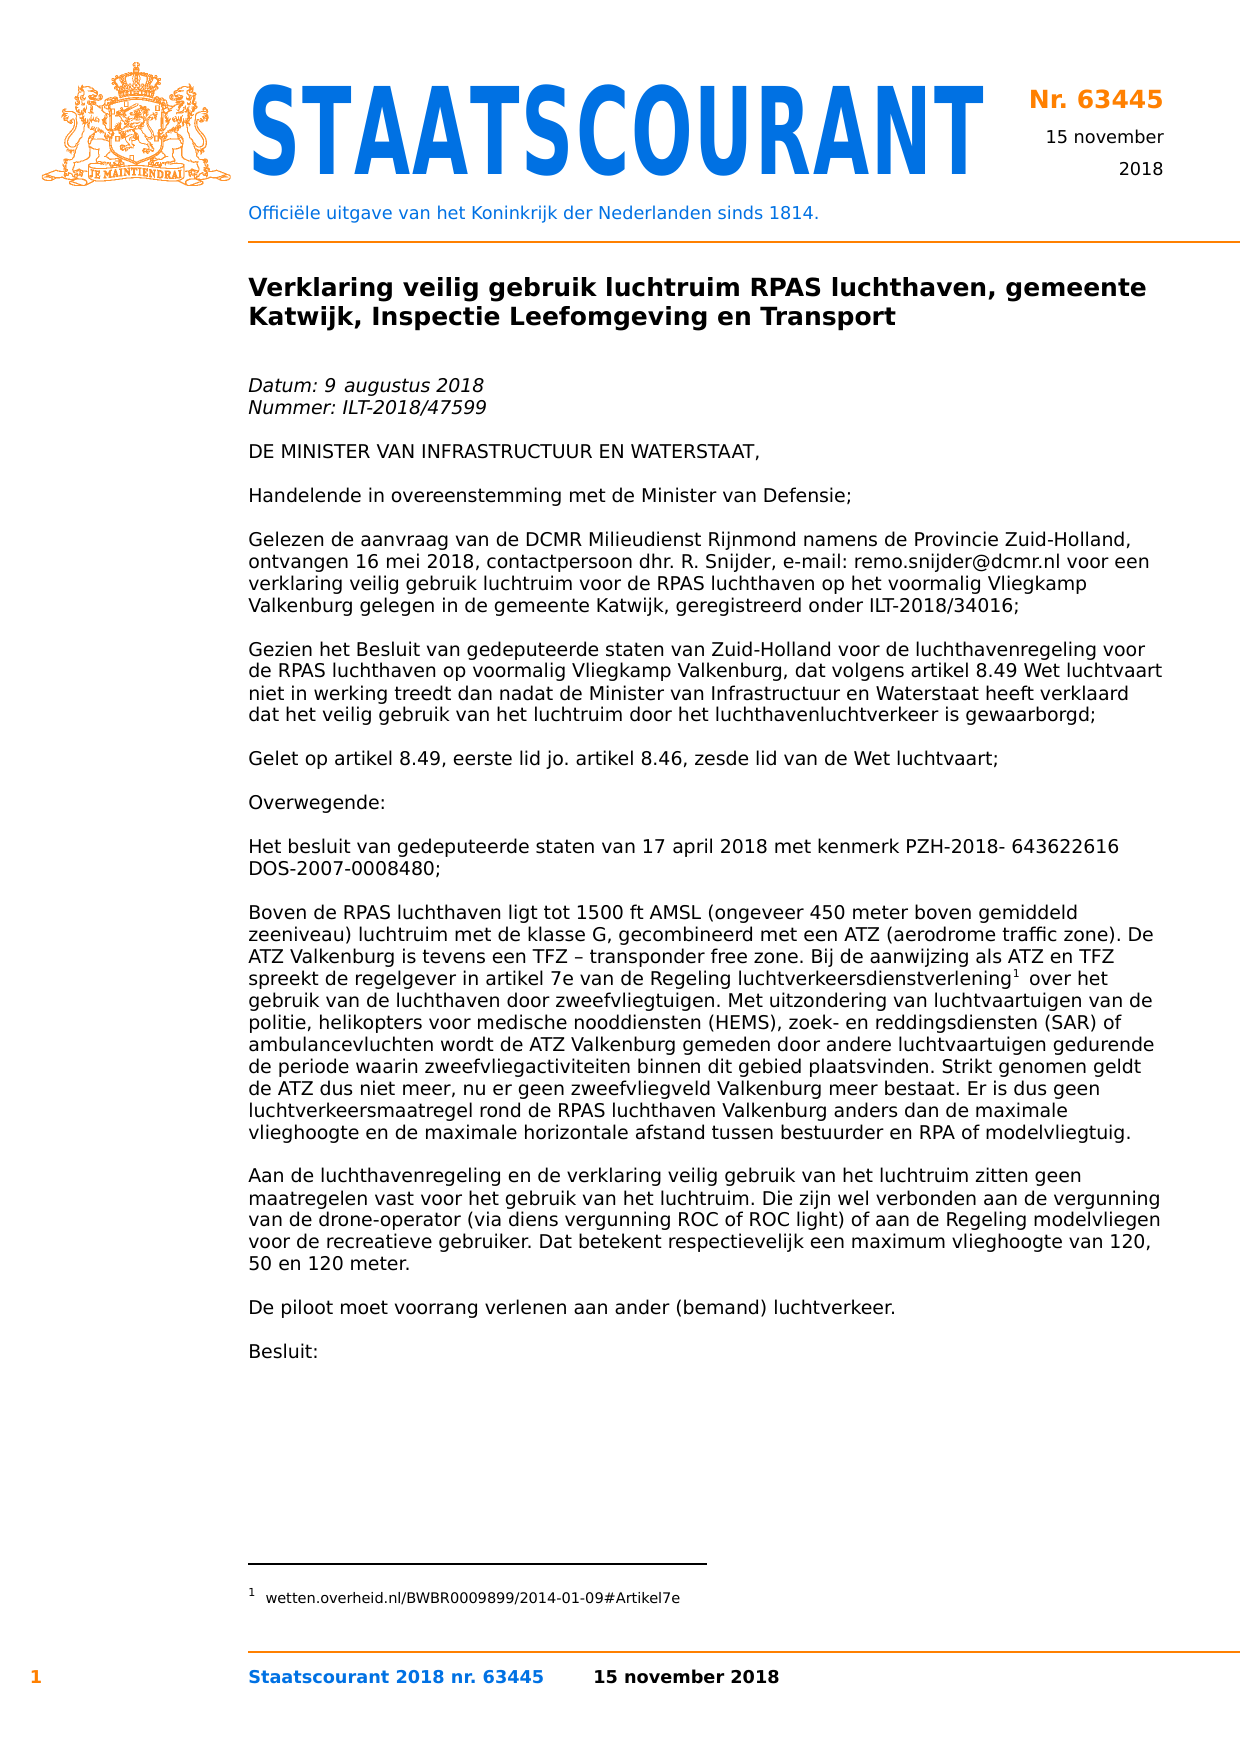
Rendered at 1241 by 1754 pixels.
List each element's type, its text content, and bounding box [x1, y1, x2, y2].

picture [41, 62, 231, 186]
text Boven de RPAS luchthaven ligt tot 1500 ft AMSL (ongeveer 450 meter boven gemiddeld zeeniveau) luchtruim met de klasse G, gecombineerd met een ATZ (aerodrome traffic zone). De ATZ Valkenburg is tevens een TFZ – transponder free zone. Bij de aanwijzing als ATZ en TFZ spreekt de regelgever in artikel 7e van de Regeling luchtverkeersdienstverlening over het gebruik van de luchthaven door zweefvliegtuigen. Met uitzondering van luchtvaartuigen van de politie, helikopters voor medische nooddiensten (HEMS), zoek- en reddingsdiensten (SAR) of ambulancevluchten wordt de ATZ Valkenburg gemeden door andere luchtvaartuigen gedurende de periode waarin zweefvliegactiviteiten binnen dit gebied plaatsvinden. Strikt genomen geldt de ATZ dus niet meer, nu er geen zweefvliegveld Valkenburg meer bestaat. Er is dus geen luchtverkeersmaatregel rond de RPAS luchthaven Valkenburg anders dan de maximale vlieghoogte en de maximale horizontale afstand tussen bestuurder en RPA of modelvliegtuig. [248, 902, 1163, 1143]
text wetten.overheid.nl/BWBR0009899/2014-01-09#Artikel7e [248, 1586, 1163, 1608]
table_cell Officiële uitgave van het Koninkrijk der Nederlanden sinds 1814. [248, 203, 1240, 241]
text DE MINISTER VAN INFRASTRUCTUUR EN WATERSTAAT, [248, 441, 1163, 463]
text Nummer: ILT-2018/47599 [248, 397, 1163, 419]
text Besluit: [248, 1341, 1163, 1363]
subtitle Verklaring veilig gebruik luchtruim RPAS luchthaven, gemeente Katwijk, Inspectie Leefomgeving en Transport [248, 273, 1163, 331]
text Gelet op artikel 8.49, eerste lid jo. artikel 8.46, zesde lid van de Wet luchtvaart; [248, 748, 1163, 770]
text Aan de luchthavenregeling en de verklaring veilig gebruik van het luchtruim zitten geen maatregelen vast voor het gebruik van het luchtruim. Die zijn wel verbonden aan de vergunning van de drone-operator (via diens vergunning ROC of ROC light) of aan de Regeling modelvliegen voor de recreatieve gebruiker. Dat betekent respectievelijk een maximum vlieghoogte van 120, 50 en 120 meter. [248, 1165, 1163, 1275]
table_header Nr. 63445 [998, 62, 1240, 121]
text Overwegende: [248, 792, 1163, 814]
text Het besluit van gedeputeerde staten van 17 april 2018 met kenmerk PZH-2018- 643622616 DOS-2007-0008480; [248, 836, 1163, 880]
text Datum: 9 augustus 2018 [248, 375, 1163, 397]
text Gelezen de aanvraag van de DCMR Milieudienst Rijnmond namens de Provincie Zuid-Holland, ontvangen 16 mei 2018, contactpersoon dhr. R. Snijder, e-mail: remo.snijder@dcmr.nl voor een verklaring veilig gebruik luchtruim voor de RPAS luchthaven op het voormalig Vliegkamp Valkenburg gelegen in de gemeente Katwijk, geregistreerd onder ILT-2018/34016; [248, 529, 1163, 617]
table_cell 15 november [998, 121, 1240, 153]
text Gezien het Besluit van gedeputeerde staten van Zuid-Holland voor de luchthavenregeling voor de RPAS luchthaven op voormalig Vliegkamp Valkenburg, dat volgens artikel 8.49 Wet luchtvaart niet in werking treedt dan nadat de Minister van Infrastructuur en Waterstaat heeft verklaard dat het veilig gebruik van het luchtruim door het luchthavenluchtverkeer is gewaarborgd; [248, 638, 1163, 726]
table_cell 2018 [998, 153, 1240, 203]
text De piloot moet voorrang verlenen aan ander (bemand) luchtverkeer. [248, 1297, 1163, 1319]
text Handelende in overeenstemming met de Minister van Defensie; [248, 485, 1163, 507]
table_header STAATSCOURANT [248, 62, 998, 203]
table_header [25, 62, 248, 241]
